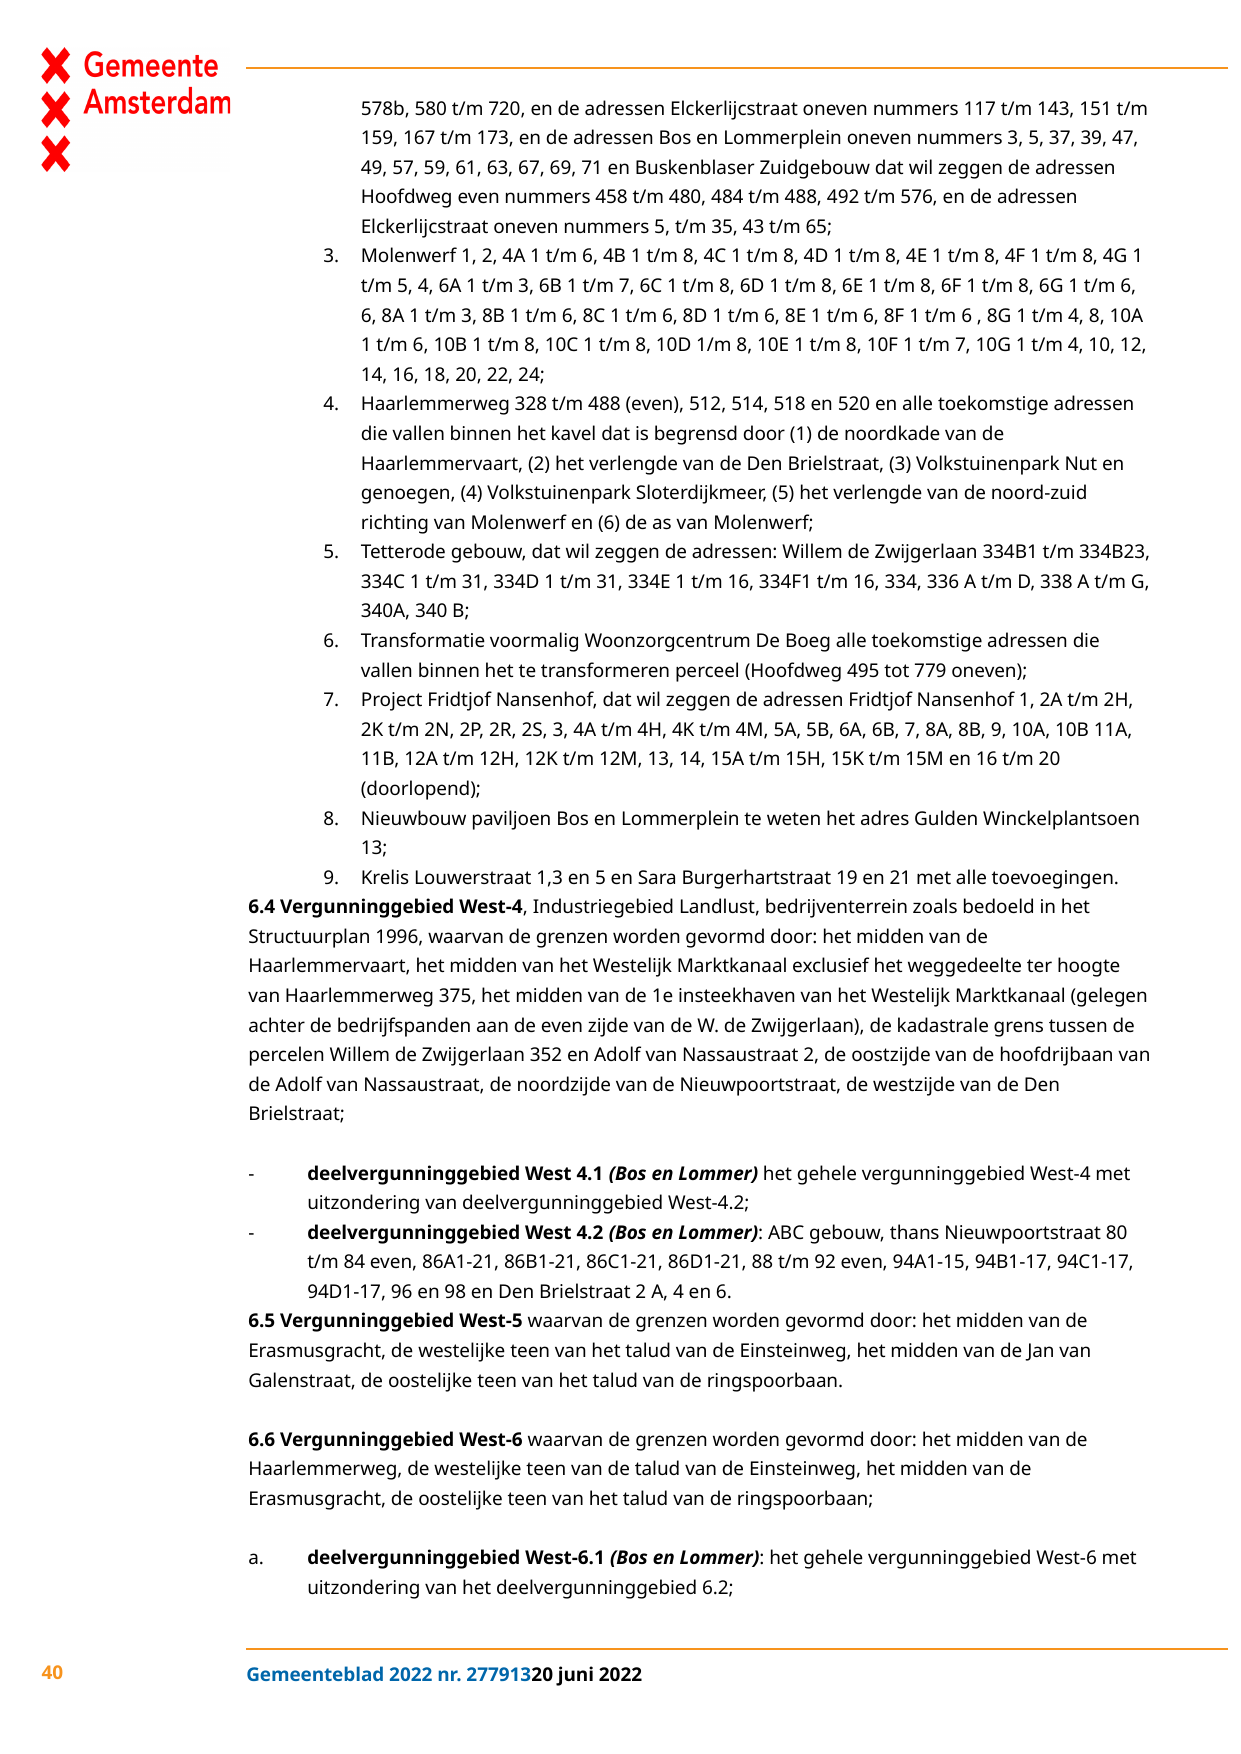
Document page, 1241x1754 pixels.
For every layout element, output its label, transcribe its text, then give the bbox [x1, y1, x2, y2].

list 578b, 580 t/m 720, en de adressen Elckerlijcstraat oneven nummers 117 t/m 143, 151 t/m 159, 167 t/m 173, en de adressen Bos en Lommerplein oneven nummers 3, 5, 37, 39, 47, 49, 57, 59, 61, 63, 67, 69, 71 en Buskenblaser Zuidgebouw dat wil zeggen de adressen Hoofdweg even nummers 458 t/m 480, 484 t/m 488, 492 t/m 576, en de adressen Elckerlijcstraat oneven nummers 5, t/m 35, 43 t/m 65; [323, 95, 1152, 239]
list Project Fridtjof Nansenhof, dat wil zeggen de adressen Fridtjof Nansenhof 1, 2A t/m 2H, 2K t/m 2N, 2P, 2R, 2S, 3, 4A t/m 4H, 4K t/m 4M, 5A, 5B, 6A, 6B, 7, 8A, 8B, 9, 10A, 10B 11A, 11B, 12A t/m 12H, 12K t/m 12M, 13, 14, 15A t/m 15H, 15K t/m 15M en 16 t/m 20 (doorlopend); [323, 686, 1152, 801]
list deelvergunninggebied West-6.1 (Bos en Lommer): het gehele vergunninggebied West-6 met uitzondering van het deelvergunninggebied 6.2; [248, 1544, 1152, 1600]
list Transformatie voormalig Woonzorgcentrum De Boeg alle toekomstige adressen die vallen binnen het te transformeren perceel (Hoofdweg 495 tot 779 oneven); [323, 627, 1152, 683]
list deelvergunninggebied West 4.1 (Bos en Lommer) het gehele vergunninggebied West-4 met uitzondering van deelvergunninggebied West-4.2; [248, 1160, 1152, 1215]
list Nieuwbouw paviljoen Bos en Lommerplein te weten het adres Gulden Winckelplantsoen 13; [323, 805, 1152, 860]
list deelvergunninggebied West 4.2 (Bos en Lommer): ABC gebouw, thans Nieuwpoortstraat 80 t/m 84 even, 86A1-21, 86B1-21, 86C1-21, 86D1-21, 88 t/m 92 even, 94A1-15, 94B1-17, 94C1-17, 94D1-17, 96 en 98 en Den Brielstraat 2 A, 4 en 6. [248, 1219, 1152, 1304]
text 6.5 Vergunninggebied West-5 waarvan de grenzen worden gevormd door: het midden van de Erasmusgracht, de westelijke teen van het talud van de Einsteinweg, het midden van de Jan van Galenstraat, de oostelijke teen van het talud van de ringspoorbaan. [248, 1308, 1152, 1393]
picture [41, 47, 231, 172]
list Molenwerf 1, 2, 4A 1 t/m 6, 4B 1 t/m 8, 4C 1 t/m 8, 4D 1 t/m 8, 4E 1 t/m 8, 4F 1 t/m 8, 4G 1 t/m 5, 4, 6A 1 t/m 3, 6B 1 t/m 7, 6C 1 t/m 8, 6D 1 t/m 8, 6E 1 t/m 8, 6F 1 t/m 8, 6G 1 t/m 6, 6, 8A 1 t/m 3, 8B 1 t/m 6, 8C 1 t/m 6, 8D 1 t/m 6, 8E 1 t/m 6, 8F 1 t/m 6 , 8G 1 t/m 4, 8, 10A 1 t/m 6, 10B 1 t/m 8, 10C 1 t/m 8, 10D 1/m 8, 10E 1 t/m 8, 10F 1 t/m 7, 10G 1 t/m 4, 10, 12, 14, 16, 18, 20, 22, 24; [323, 243, 1152, 387]
list Tetterode gebouw, dat wil zeggen de adressen: Willem de Zwijgerlaan 334B1 t/m 334B23, 334C 1 t/m 31, 334D 1 t/m 31, 334E 1 t/m 16, 334F1 t/m 16, 334, 336 A t/m D, 338 A t/m G, 340A, 340 B; [323, 538, 1152, 623]
text 6.6 Vergunninggebied West-6 waarvan de grenzen worden gevormd door: het midden van de Haarlemmerweg, de westelijke teen van de talud van de Einsteinweg, het midden van de Erasmusgracht, de oostelijke teen van het talud van de ringspoorbaan; [248, 1426, 1152, 1511]
list Haarlemmerweg 328 t/m 488 (even), 512, 514, 518 en 520 en alle toekomstige adressen die vallen binnen het kavel dat is begrensd door (1) de noordkade van de Haarlemmervaart, (2) het verlengde van de Den Brielstraat, (3) Volkstuinenpark Nut en genoegen, (4) Volkstuinenpark Sloterdijkmeer, (5) het verlengde van de noord-zuid richting van Molenwerf en (6) de as van Molenwerf; [323, 391, 1152, 535]
list Krelis Louwerstraat 1,3 en 5 en Sara Burgerhartstraat 19 en 21 met alle toevoegingen. [323, 864, 1152, 890]
text 6.4 Vergunninggebied West-4, Industriegebied Landlust, bedrijventerrein zoals bedoeld in het Structuurplan 1996, waarvan de grenzen worden gevormd door: het midden van de Haarlemmervaart, het midden van het Westelijk Marktkanaal exclusief het weggedeelte ter hoogte van Haarlemmerweg 375, het midden van de 1e insteekhaven van het Westelijk Marktkanaal (gelegen achter de bedrijfspanden aan de even zijde van de W. de Zwijgerlaan), de kadastrale grens tussen de percelen Willem de Zwijgerlaan 352 en Adolf van Nassaustraat 2, de oostzijde van de hoofdrijbaan van de Adolf van Nassaustraat, de noordzijde van de Nieuwpoortstraat, de westzijde van de Den Brielstraat; [248, 893, 1152, 1126]
